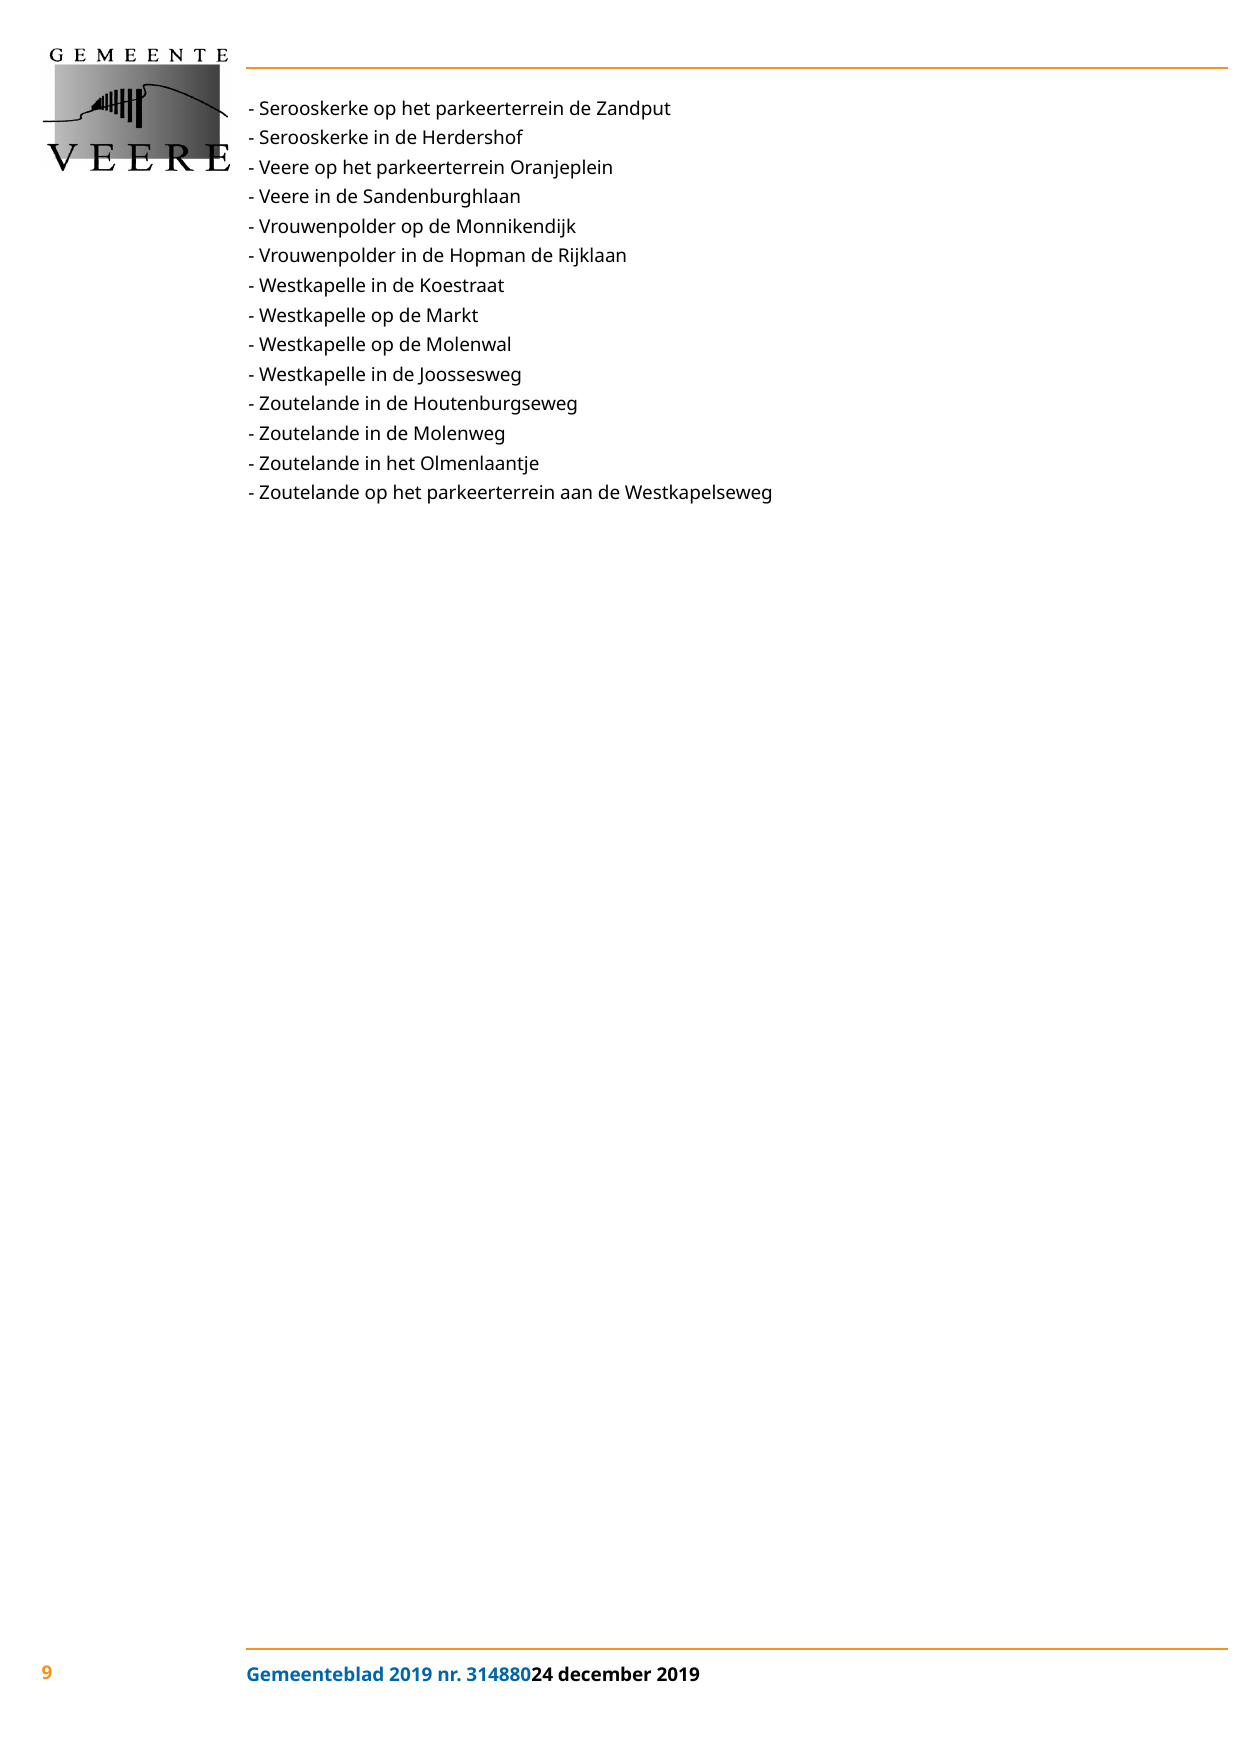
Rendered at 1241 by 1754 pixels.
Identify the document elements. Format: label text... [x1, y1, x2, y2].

text - Vrouwenpolder op de Monnikendijk [248, 213, 1152, 239]
text - Zoutelande in de Molenweg [248, 420, 1152, 446]
text - Zoutelande in het Olmenlaantje [248, 450, 1152, 476]
text - Westkapelle op de Molenwal [248, 331, 1152, 357]
text - Serooskerke op het parkeerterrein de Zandput [248, 95, 1152, 121]
text - Westkapelle in de Koestraat [248, 272, 1152, 298]
text - Westkapelle in de Joossesweg [248, 361, 1152, 387]
text - Vrouwenpolder in de Hopman de Rijklaan [248, 243, 1152, 268]
text - Veere op het parkeerterrein Oranjeplein [248, 154, 1152, 180]
text - Serooskerke in de Herdershof [248, 124, 1152, 150]
text - Zoutelande in de Houtenburgseweg [248, 391, 1152, 416]
picture [41, 47, 231, 172]
text - Veere in de Sandenburghlaan [248, 183, 1152, 209]
text - Zoutelande op het parkeerterrein aan de Westkapelseweg [248, 479, 1152, 505]
text - Westkapelle op de Markt [248, 302, 1152, 328]
